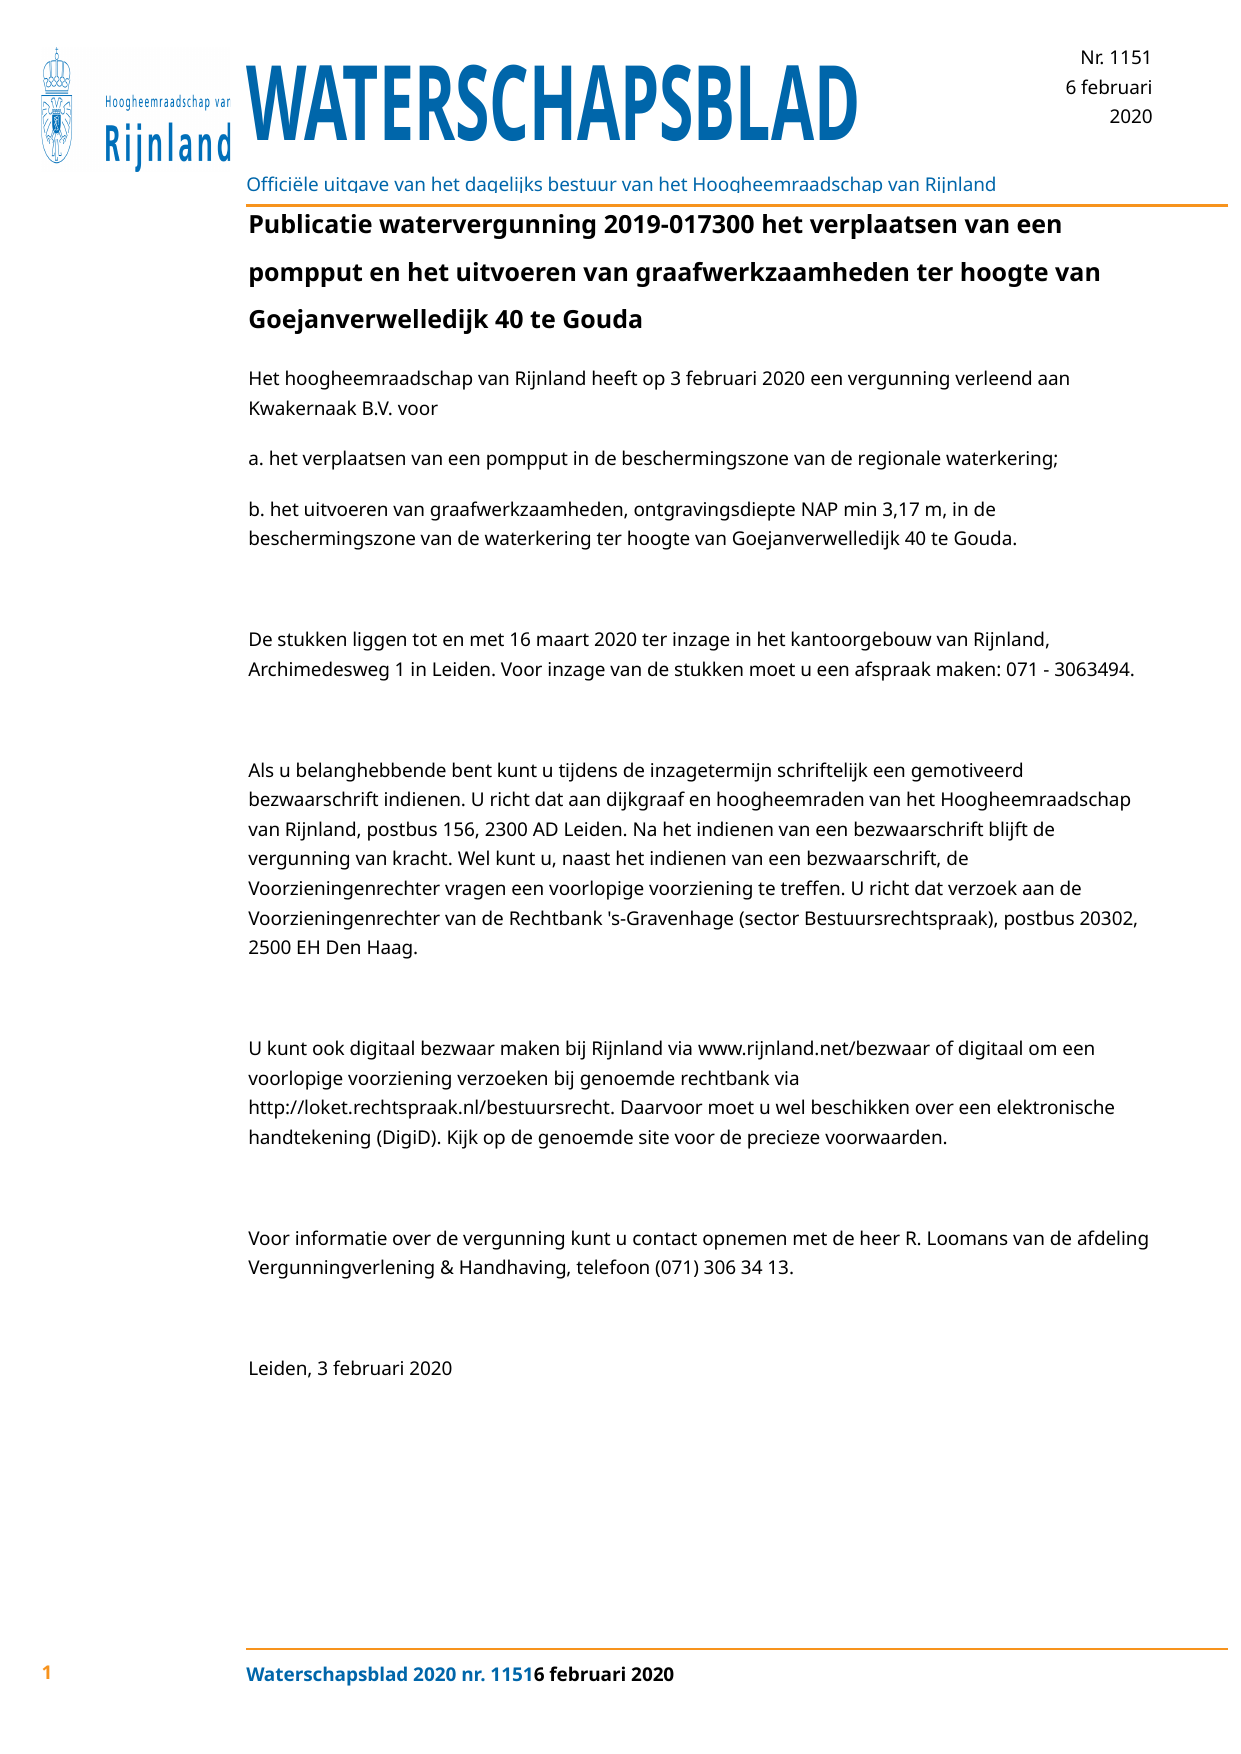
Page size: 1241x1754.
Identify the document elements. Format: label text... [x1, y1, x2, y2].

text Het hoogheemraadschap van Rijnland heeft op 3 februari 2020 een vergunning verleend aan Kwakernaak B.V. voor [248, 366, 1152, 421]
text De stukken liggen tot en met 16 maart 2020 ter inzage in het kantoorgebouw van Rijnland, Archimedesweg 1 in Leiden. Voor inzage van de stukken moet u een afspraak maken: 071 - 3063494. [248, 626, 1152, 682]
picture [41, 47, 231, 172]
text Als u belanghebbende bent kunt u tijdens de inzagetermijn schriftelijk een gemotiveerd bezwaarschrift indienen. U richt dat aan dijkgraaf en hoogheemraden van het Hoogheemraadschap van Rijnland, postbus 156, 2300 AD Leiden. Na het indienen van een bezwaarschrift blijft de vergunning van kracht. Wel kunt u, naast het indienen van een bezwaarschrift, de Voorzieningenrechter vragen een voorlopige voorziening te treffen. U richt dat verzoek aan de Voorzieningenrechter van de Rechtbank 's-Gravenhage (sector Bestuursrechtspraak), postbus 20302, 2500 EH Den Haag. [248, 757, 1152, 960]
text b. het uitvoeren van graafwerkzaamheden, ontgravingsdiepte NAP min 3,17 m, in de beschermingszone van de waterkering ter hoogte van Goejanverwelledijk 40 te Gouda. [248, 496, 1152, 551]
text Voor informatie over de vergunning kunt u contact opnemen met de heer R. Loomans van de afdeling Vergunningverlening & Handhaving, telefoon (071) 306 34 13. [248, 1225, 1152, 1280]
text Leiden, 3 februari 2020 [248, 1355, 1152, 1381]
text Publicatie watervergunning 2019-017300 het verplaatsen van een pompput en het uitvoeren van graafwerkzaamheden ter hoogte van Goejanverwelledijk 40 te Gouda [248, 207, 1152, 336]
text U kunt ook digitaal bezwaar maken bij Rijnland via www.rijnland.net/bezwaar of digitaal om een voorlopige voorziening verzoeken bij genoemde rechtbank via http://loket.rechtspraak.nl/bestuursrecht. Daarvoor moet u wel beschikken over een elektronische handtekening (DigiD). Kijk op de genoemde site voor de precieze voorwaarden. [248, 1035, 1152, 1149]
text a. het verplaatsen van een pompput in de beschermingszone van de regionale waterkering; [248, 446, 1152, 471]
